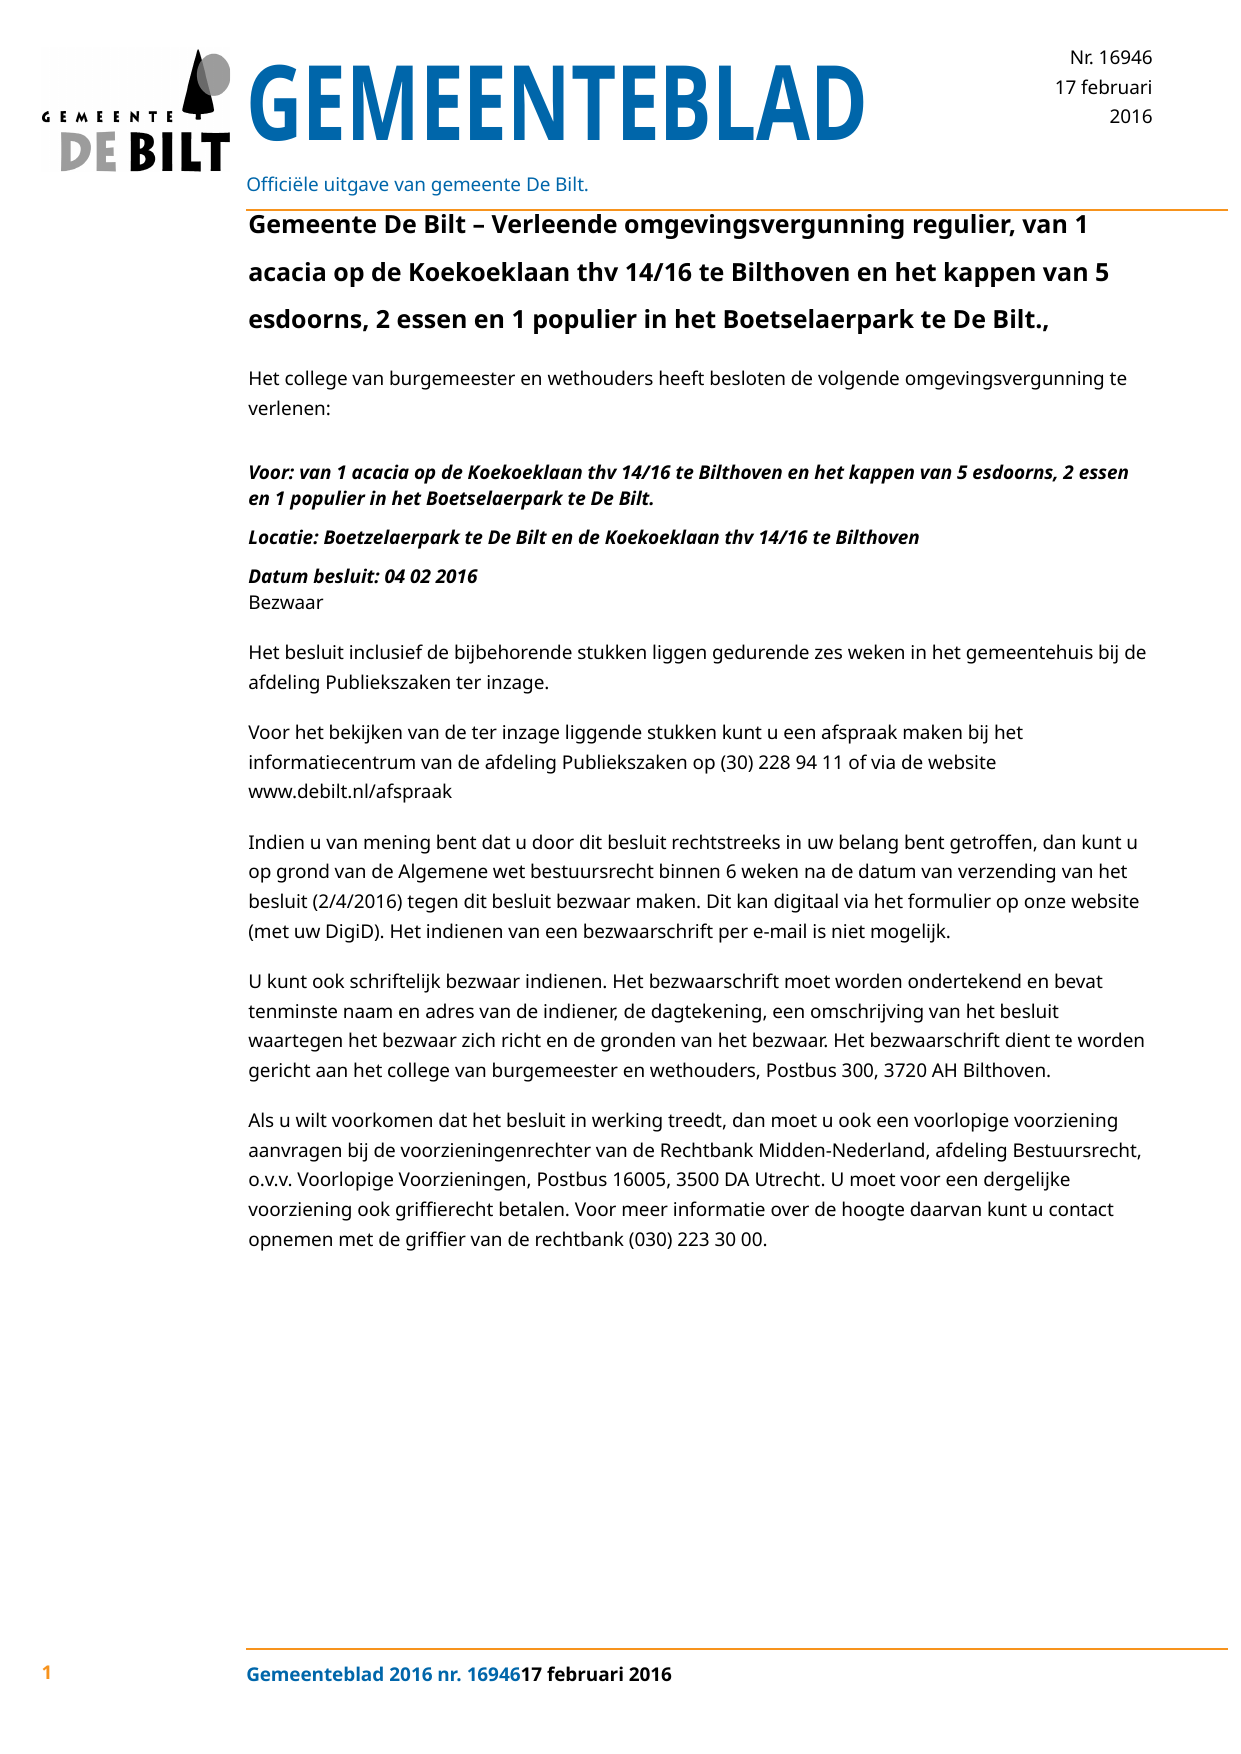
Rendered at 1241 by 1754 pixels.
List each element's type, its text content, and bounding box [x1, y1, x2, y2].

text Als u wilt voorkomen dat het besluit in werking treedt, dan moet u ook een voorlopige voorziening aanvragen bij de voorzieningenrechter van de Rechtbank Midden-Nederland, afdeling Bestuursrecht, o.v.v. Voorlopige Voorzieningen, Postbus 16005, 3500 DA Utrecht. U moet voor een dergelijke voorziening ook griffierecht betalen. Voor meer informatie over de hoogte daarvan kunt u contact opnemen met de griffier van de rechtbank (030) 223 30 00. [248, 1107, 1152, 1251]
text Het college van burgemeester en wethouders heeft besloten de volgende omgevingsvergunning te verlenen: [248, 366, 1152, 421]
text Voor het bekijken van de ter inzage liggende stukken kunt u een afspraak maken bij het informatiecentrum van de afdeling Publiekszaken op (30) 228 94 11 of via de website www.debilt.nl/afspraak [248, 719, 1152, 804]
text Locatie: Boetzelaerpark te De Bilt en de Koekoeklaan thv 14/16 te Bilthoven [248, 524, 1152, 550]
text Voor: van 1 acacia op de Koekoeklaan thv 14/16 te Bilthoven en het kappen van 5 esdoorns, 2 essen en 1 populier in het Boetselaerpark te De Bilt. [248, 459, 1152, 511]
text Gemeente De Bilt – Verleende omgevingsvergunning regulier, van 1 acacia op de Koekoeklaan thv 14/16 te Bilthoven en het kappen van 5 esdoorns, 2 essen en 1 populier in het Boetselaerpark te De Bilt., [248, 211, 1152, 336]
text Indien u van mening bent dat u door dit besluit rechtstreeks in uw belang bent getroffen, dan kunt u op grond van de Algemene wet bestuursrecht binnen 6 weken na de datum van verzending van het besluit (2/4/2016) tegen dit besluit bezwaar maken. Dit kan digitaal via het formulier op onze website (met uw DigiD). Het indienen van een bezwaarschrift per e-mail is niet mogelijk. [248, 829, 1152, 943]
text Het besluit inclusief de bijbehorende stukken liggen gedurende zes weken in het gemeentehuis bij de afdeling Publiekszaken ter inzage. [248, 639, 1152, 695]
text U kunt ook schriftelijk bezwaar indienen. Het bezwaarschrift moet worden ondertekend en bevat tenminste naam en adres van de indiener, de dagtekening, een omschrijving van het besluit waartegen het bezwaar zich richt en de gronden van het bezwaar. Het bezwaarschrift dient te worden gericht aan het college van burgemeester en wethouders, Postbus 300, 3720 AH Bilthoven. [248, 968, 1152, 1083]
text Datum besluit: 04 02 2016 [248, 563, 1152, 589]
picture [41, 47, 231, 172]
text Bezwaar [248, 589, 1152, 615]
